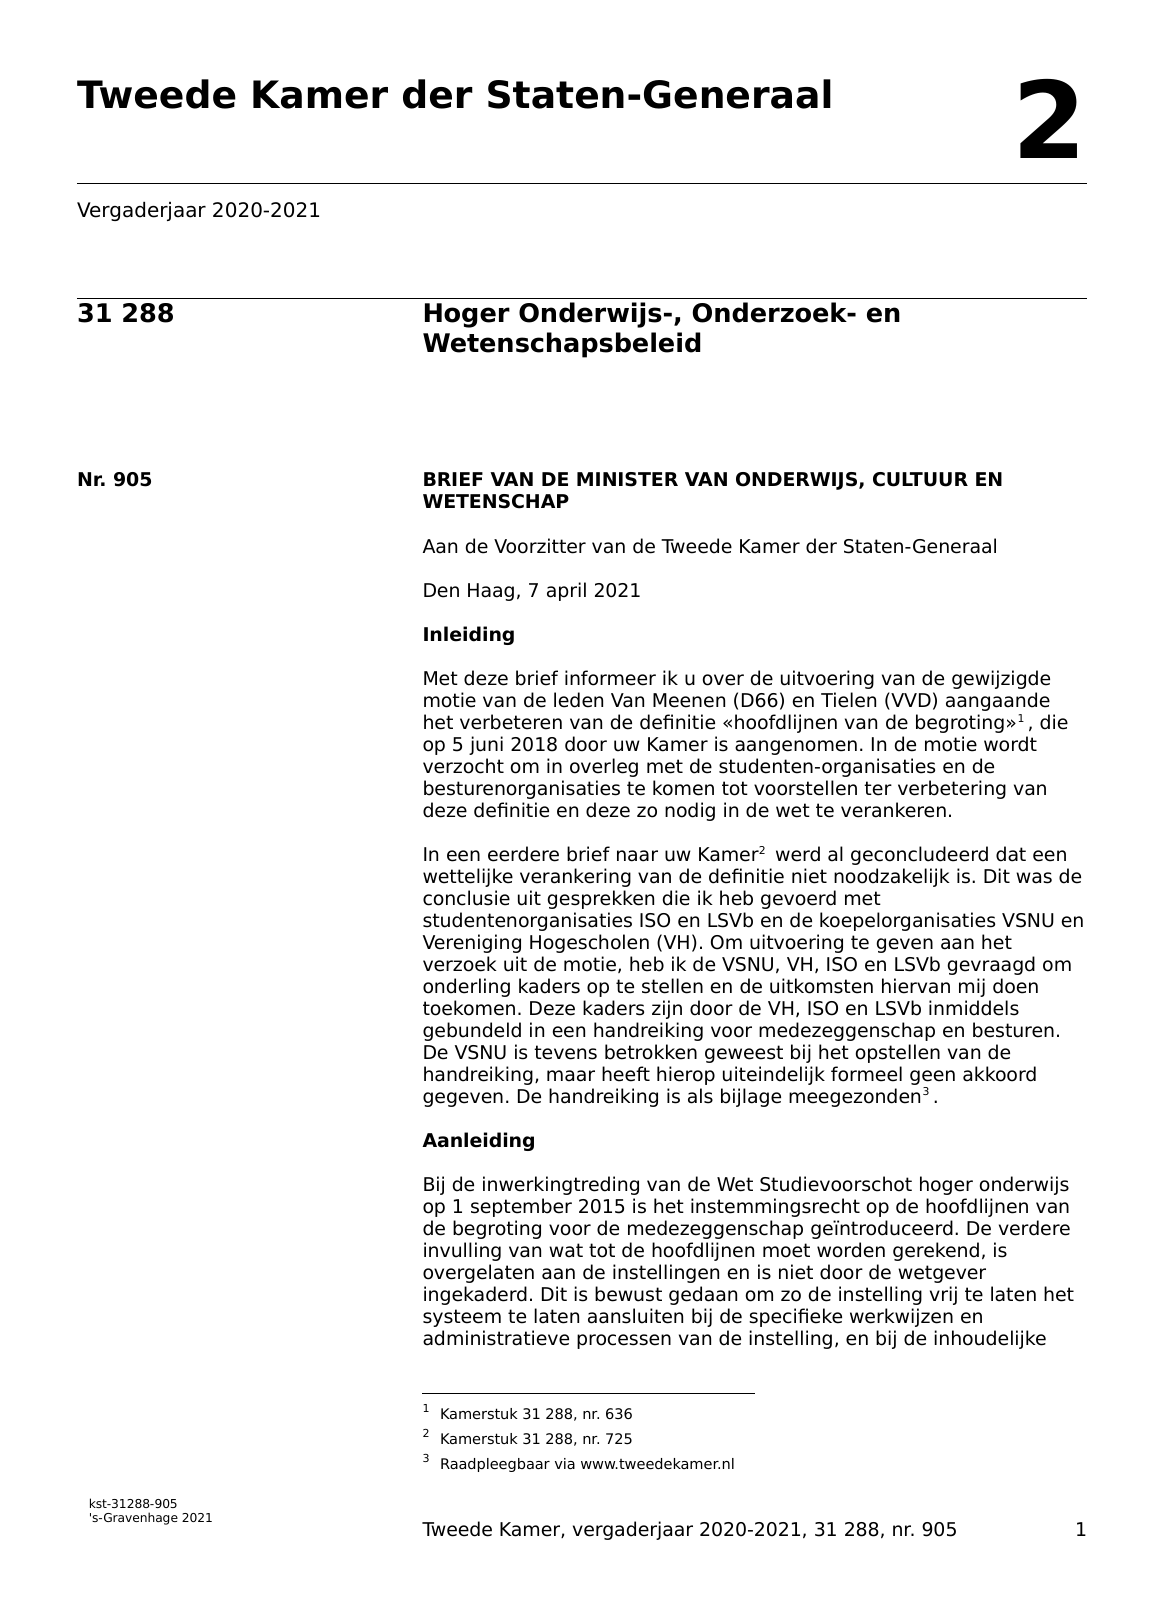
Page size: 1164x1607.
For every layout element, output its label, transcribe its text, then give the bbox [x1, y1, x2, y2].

text In een eerdere brief naar uw Kamer werd al geconcludeerd dat een wettelijke verankering van de definitie niet noodzakelijk is. Dit was de conclusie uit gesprekken die ik heb gevoerd met studentenorganisaties ISO en LSVb en de koepelorganisaties VSNU en Vereniging Hogescholen (VH). Om uitvoering te geven aan het verzoek uit de motie, heb ik de VSNU, VH, ISO en LSVb gevraagd om onderling kaders op te stellen en de uitkomsten hiervan mij doen toekomen. Deze kaders zijn door de VH, ISO en LSVb inmiddels gebundeld in een handreiking voor medezeggenschap en besturen. De VSNU is tevens betrokken geweest bij het opstellen van de handreiking, maar heeft hierop uiteindelijk formeel geen akkoord gegeven. De handreiking is als bijlage meegezonden. [422, 844, 1087, 1108]
table_header 2 [886, 59, 1087, 183]
text kst-31288-905 [88, 1497, 323, 1511]
text Den Haag, 7 april 2021 [422, 580, 1087, 602]
subtitle Aanleiding [422, 1130, 1087, 1152]
text Kamerstuk 31 288, nr. 725 [422, 1427, 1087, 1449]
text Bij de inwerkingtreding van de Wet Studievoorschot hoger onderwijs op 1 september 2015 is het instemmingsrecht op de hoofdlijnen van de begroting voor de medezeggenschap geïntroduceerd. De verdere invulling van wat tot de hoofdlijnen moet worden gerekend, is overgelaten aan de instellingen en is niet door de wetgever ingekaderd. Dit is bewust gedaan om zo de instelling vrij te laten het systeem te laten aansluiten bij de specifieke werkwijzen en administratieve processen van de instelling, en bij de inhoudelijke [422, 1174, 1087, 1350]
subtitle Nr. 905 BRIEF VAN DE MINISTER VAN ONDERWIJS, CULTUUR EN WETENSCHAP [77, 469, 1087, 513]
text Aan de Voorzitter van de Tweede Kamer der Staten-Generaal [422, 536, 1087, 557]
text Raadpleegbaar via www.tweedekamer.nl [422, 1452, 1087, 1474]
subtitle Inleiding [422, 624, 1087, 646]
table_cell Vergaderjaar 2020-2021 [77, 184, 1087, 298]
table_header Tweede Kamer der Staten-Generaal [77, 59, 886, 183]
text 's-Gravenhage 2021 [88, 1511, 323, 1525]
text Kamerstuk 31 288, nr. 636 [422, 1402, 1087, 1424]
text Met deze brief informeer ik u over de uitvoering van de gewijzigde motie van de leden Van Meenen (D66) en Tielen (VVD) aangaande het verbeteren van de definitie «hoofdlijnen van de begroting», die op 5 juni 2018 door uw Kamer is aangenomen. In de motie wordt verzocht om in overleg met de studenten-organisaties en de besturenorganisaties te komen tot voorstellen ter verbetering van deze definitie en deze zo nodig in de wet te verankeren. [422, 668, 1087, 822]
subtitle 31 288 Hoger Onderwijs-, Onderzoek- en Wetenschapsbeleid [77, 299, 1087, 358]
